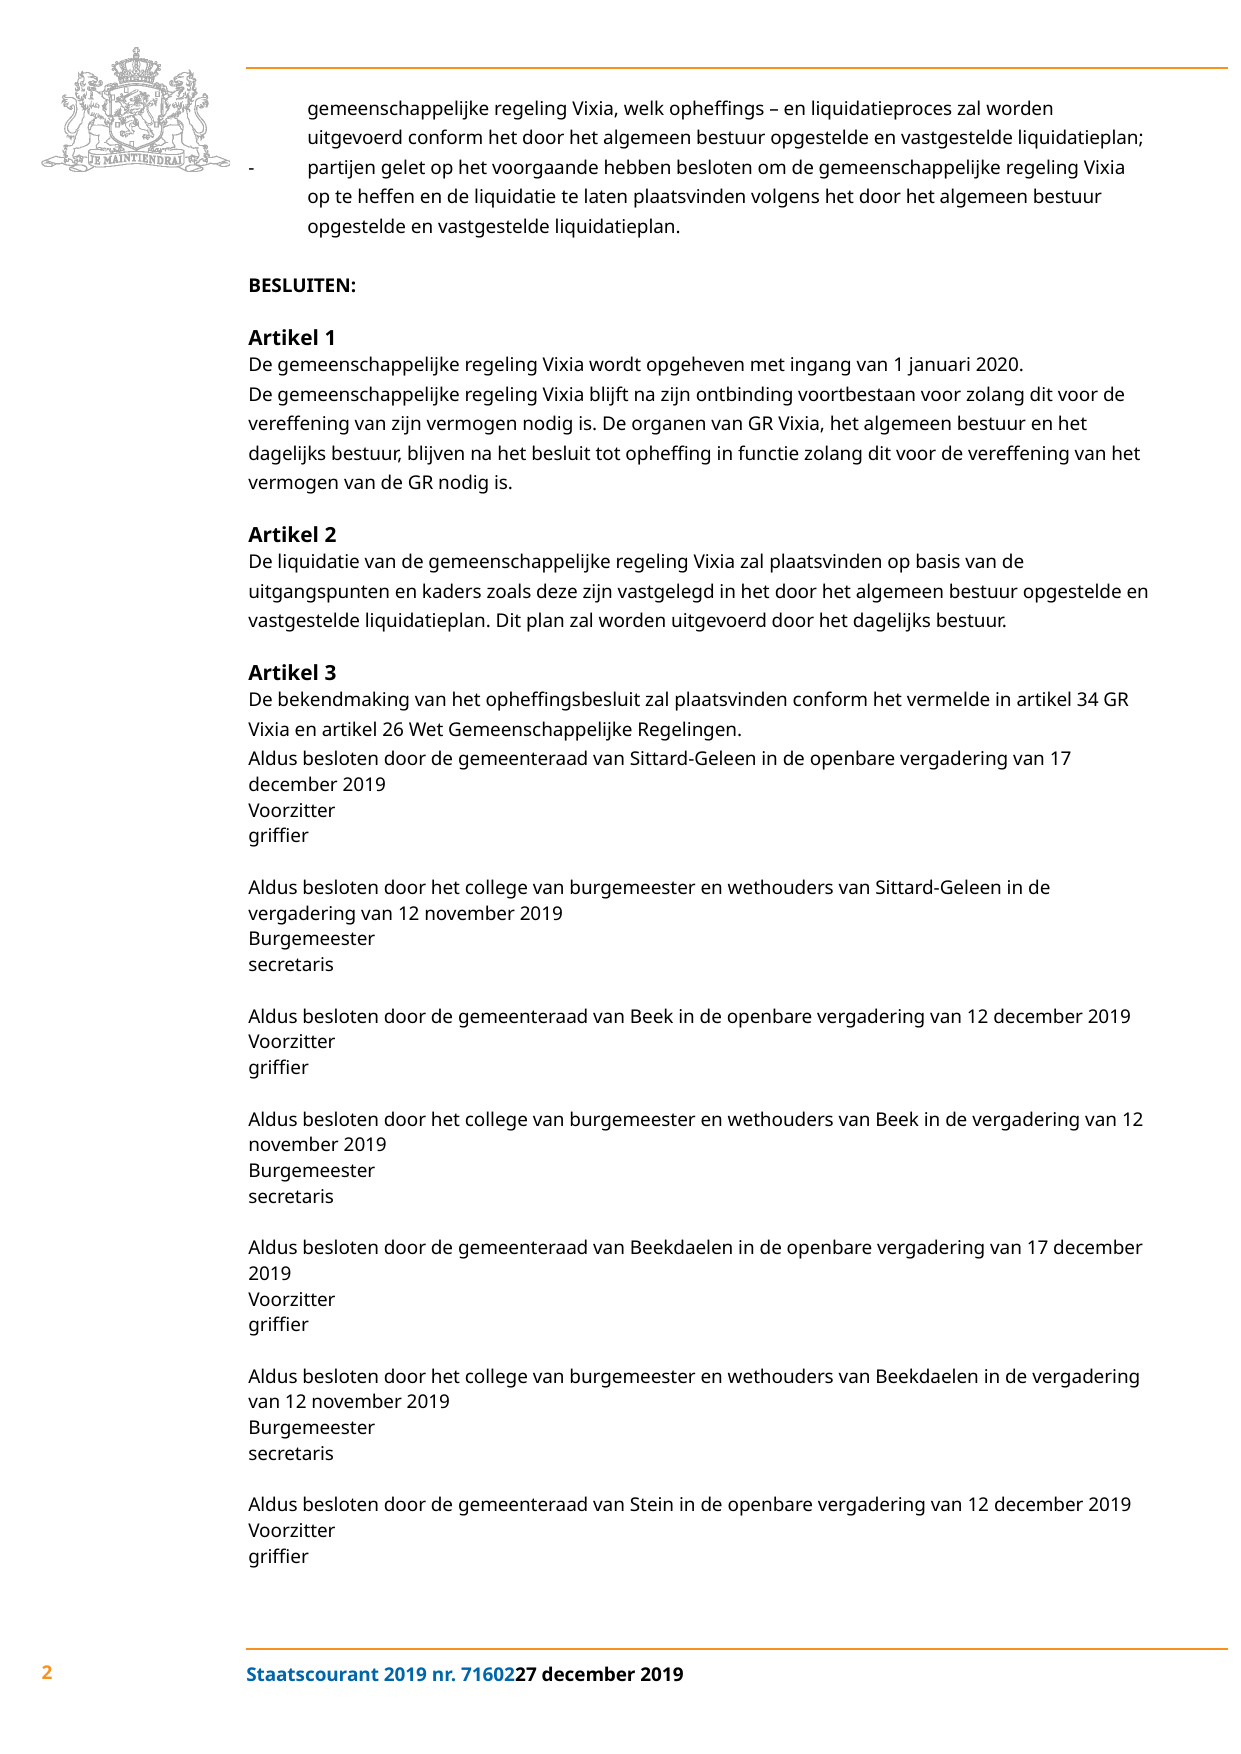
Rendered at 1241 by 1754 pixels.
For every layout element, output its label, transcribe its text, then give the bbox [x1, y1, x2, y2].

text Burgemeester [248, 1414, 1152, 1440]
text Aldus besloten door de gemeenteraad van Stein in de openbare vergadering van 12 december 2019 [248, 1492, 1152, 1517]
text Aldus besloten door het college van burgemeester en wethouders van Beek in de vergadering van 12 november 2019 [248, 1106, 1152, 1157]
text Artikel 2 [248, 520, 1152, 548]
text Aldus besloten door het college van burgemeester en wethouders van Beekdaelen in de vergadering van 12 november 2019 [248, 1363, 1152, 1414]
text Voorzitter [248, 797, 1152, 823]
text secretaris [248, 1183, 1152, 1209]
list gemeenschappelijke regeling Vixia, welk opheffings – en liquidatieproces zal worden uitgevoerd conform het door het algemeen bestuur opgestelde en vastgestelde liquidatieplan; [248, 95, 1152, 150]
text griffier [248, 1312, 1152, 1337]
text secretaris [248, 1440, 1152, 1466]
text griffier [248, 1054, 1152, 1080]
text Voorzitter [248, 1028, 1152, 1054]
text Aldus besloten door het college van burgemeester en wethouders van Sittard-Geleen in de vergadering van 12 november 2019 [248, 874, 1152, 926]
text Burgemeester [248, 1157, 1152, 1183]
text griffier [248, 823, 1152, 848]
text BESLUITEN: [248, 272, 1152, 298]
text Aldus besloten door de gemeenteraad van Beekdaelen in de openbare vergadering van 17 december 2019 [248, 1234, 1152, 1286]
text Artikel 1 [248, 323, 1152, 351]
text Voorzitter [248, 1517, 1152, 1543]
text De liquidatie van de gemeenschappelijke regeling Vixia zal plaatsvinden op basis van de uitgangspunten en kaders zoals deze zijn vastgelegd in het door het algemeen bestuur opgestelde en vastgestelde liquidatieplan. Dit plan zal worden uitgevoerd door het dagelijks bestuur. [248, 548, 1152, 633]
text Burgemeester [248, 926, 1152, 951]
picture [41, 47, 231, 172]
text Aldus besloten door de gemeenteraad van Sittard-Geleen in de openbare vergadering van 17 december 2019 [248, 746, 1152, 797]
text griffier [248, 1543, 1152, 1569]
text Artikel 3 [248, 658, 1152, 686]
text secretaris [248, 951, 1152, 977]
text De gemeenschappelijke regeling Vixia wordt opgeheven met ingang van 1 januari 2020. [248, 351, 1152, 377]
text Voorzitter [248, 1286, 1152, 1312]
text Aldus besloten door de gemeenteraad van Beek in de openbare vergadering van 12 december 2019 [248, 1003, 1152, 1028]
list partijen gelet op het voorgaande hebben besloten om de gemeenschappelijke regeling Vixia op te heffen en de liquidatie te laten plaatsvinden volgens het door het algemeen bestuur opgestelde en vastgestelde liquidatieplan. [248, 154, 1152, 239]
text De gemeenschappelijke regeling Vixia blijft na zijn ontbinding voortbestaan voor zolang dit voor de vereffening van zijn vermogen nodig is. De organen van GR Vixia, het algemeen bestuur en het dagelijks bestuur, blijven na het besluit tot opheffing in functie zolang dit voor de vereffening van het vermogen van de GR nodig is. [248, 381, 1152, 495]
text De bekendmaking van het opheffingsbesluit zal plaatsvinden conform het vermelde in artikel 34 GR Vixia en artikel 26 Wet Gemeenschappelijke Regelingen. [248, 686, 1152, 742]
